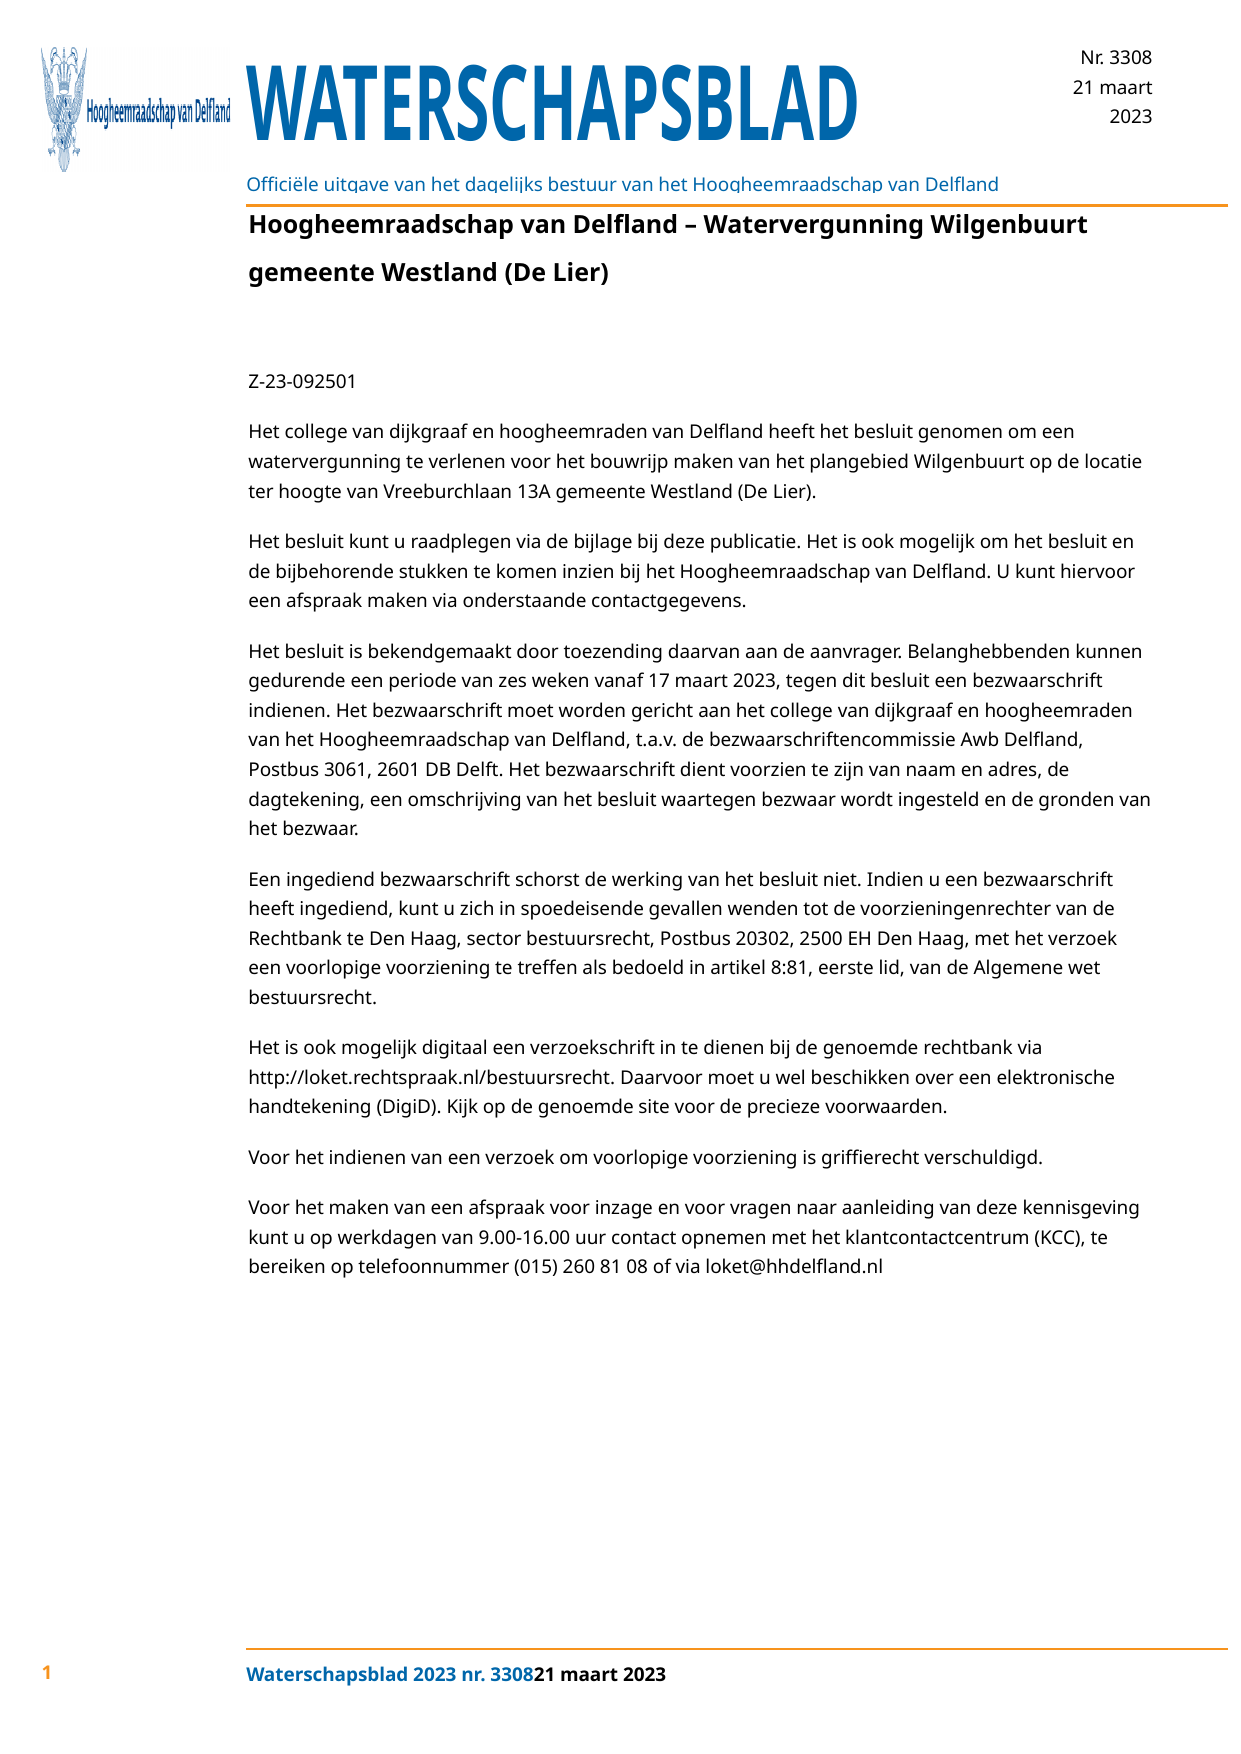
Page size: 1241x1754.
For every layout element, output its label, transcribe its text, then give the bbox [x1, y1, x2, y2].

text Z-23-092501 [248, 368, 1152, 394]
text Het besluit kunt u raadplegen via de bijlage bij deze publicatie. Het is ook mogelijk om het besluit en de bijbehorende stukken te komen inzien bij het Hoogheemraadschap van Delfland. U kunt hiervoor een afspraak maken via onderstaande contactgegevens. [248, 528, 1152, 613]
picture [41, 47, 231, 172]
text Hoogheemraadschap van Delfland – Watervergunning Wilgenbuurt gemeente Westland (De Lier) [248, 207, 1152, 288]
text Het college van dijkgraaf en hoogheemraden van Delfland heeft het besluit genomen om een watervergunning te verlenen voor het bouwrijp maken van het plangebied Wilgenbuurt op de locatie ter hoogte van Vreeburchlaan 13A gemeente Westland (De Lier). [248, 419, 1152, 504]
text Het besluit is bekendgemaakt door toezending daarvan aan de aanvrager. Belanghebbenden kunnen gedurende een periode van zes weken vanaf 17 maart 2023, tegen dit besluit een bezwaarschrift indienen. Het bezwaarschrift moet worden gericht aan het college van dijkgraaf en hoogheemraden van het Hoogheemraadschap van Delfland, t.a.v. de bezwaarschriftencommissie Awb Delfland, Postbus 3061, 2601 DB Delft. Het bezwaarschrift dient voorzien te zijn van naam en adres, de dagtekening, een omschrijving van het besluit waartegen bezwaar wordt ingesteld en de gronden van het bezwaar. [248, 638, 1152, 841]
text Voor het indienen van een verzoek om voorlopige voorziening is griffierecht verschuldigd. [248, 1144, 1152, 1170]
text Het is ook mogelijk digitaal een verzoekschrift in te dienen bij de genoemde rechtbank via http://loket.rechtspraak.nl/bestuursrecht. Daarvoor moet u wel beschikken over een elektronische handtekening (DigiD). Kijk op de genoemde site voor de precieze voorwaarden. [248, 1034, 1152, 1119]
text Een ingediend bezwaarschrift schorst de werking van het besluit niet. Indien u een bezwaarschrift heeft ingediend, kunt u zich in spoedeisende gevallen wenden tot de voorzieningenrechter van de Rechtbank te Den Haag, sector bestuursrecht, Postbus 20302, 2500 EH Den Haag, met het verzoek een voorlopige voorziening te treffen als bedoeld in artikel 8:81, eerste lid, van de Algemene wet bestuursrecht. [248, 866, 1152, 1010]
text Voor het maken van een afspraak voor inzage en voor vragen naar aanleiding van deze kennisgeving kunt u op werkdagen van 9.00-16.00 uur contact opnemen met het klantcontactcentrum (KCC), te bereiken op telefoonnummer (015) 260 81 08 of via loket@hhdelfland.nl [248, 1194, 1152, 1279]
